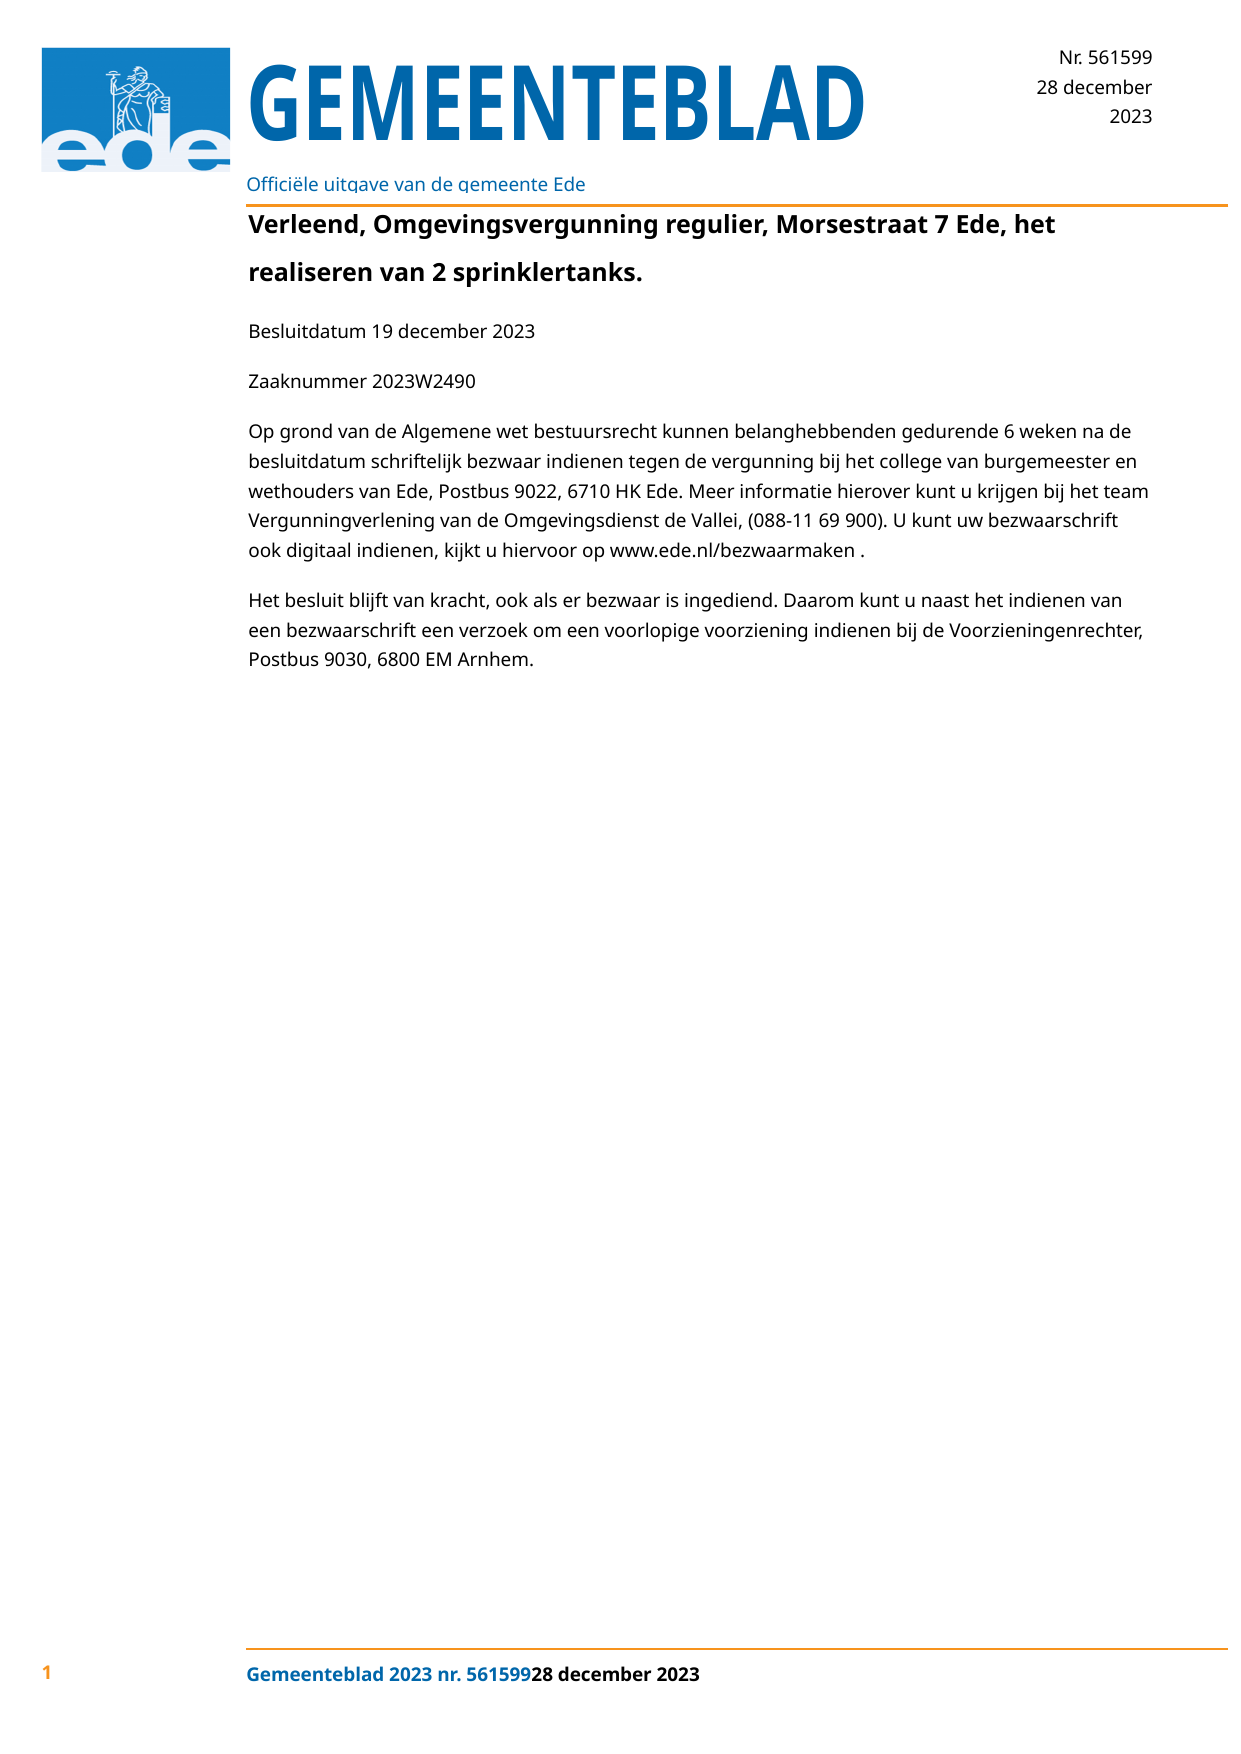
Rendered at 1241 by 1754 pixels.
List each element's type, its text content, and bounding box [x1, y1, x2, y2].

text Verleend, Omgevingsvergunning regulier, Morsestraat 7 Ede, het realiseren van 2 sprinklertanks. [248, 207, 1152, 288]
text Zaaknummer 2023W2490 [248, 368, 1152, 394]
text Besluitdatum 19 december 2023 [248, 318, 1152, 344]
text Op grond van de Algemene wet bestuursrecht kunnen belanghebbenden gedurende 6 weken na de besluitdatum schriftelijk bezwaar indienen tegen de vergunning bij het college van burgemeester en wethouders van Ede, Postbus 9022, 6710 HK Ede. Meer informatie hierover kunt u krijgen bij het team Vergunningverlening van de Omgevingsdienst de Vallei, (088-11 69 900). U kunt uw bezwaarschrift ook digitaal indienen, kijkt u hiervoor op www.ede.nl/bezwaarmaken . [248, 419, 1152, 563]
picture [41, 47, 231, 172]
text Het besluit blijft van kracht, ook als er bezwaar is ingediend. Daarom kunt u naast het indienen van een bezwaarschrift een verzoek om een voorlopige voorziening indienen bij de Voorzieningenrechter, Postbus 9030, 6800 EM Arnhem. [248, 587, 1152, 672]
